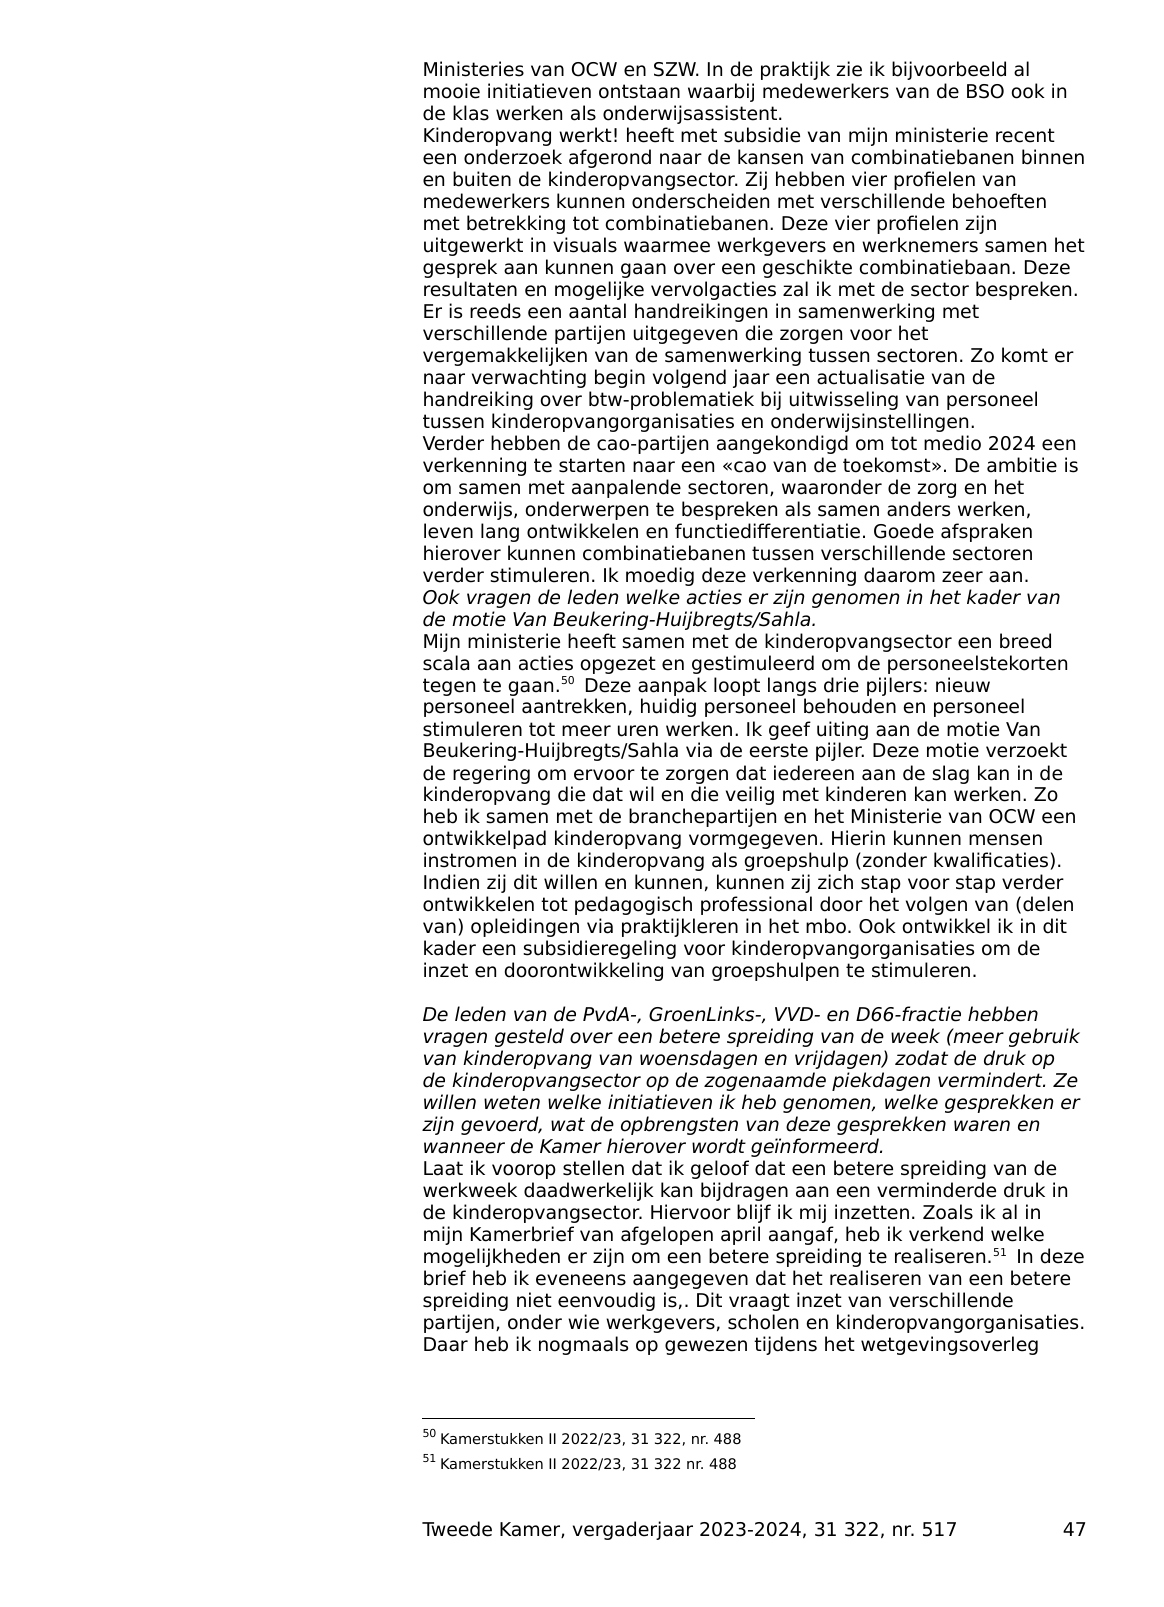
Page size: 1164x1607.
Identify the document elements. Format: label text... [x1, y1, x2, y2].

text Ook vragen de leden welke acties er zijn genomen in het kader van de motie Van Beukering-Huijbregts/Sahla. [422, 587, 1087, 631]
text Er is reeds een aantal handreikingen in samenwerking met verschillende partijen uitgegeven die zorgen voor het vergemakkelijken van de samenwerking tussen sectoren. Zo komt er naar verwachting begin volgend jaar een actualisatie van de handreiking over btw-problematiek bij uitwisseling van personeel tussen kinderopvangorganisaties en onderwijsinstellingen. [422, 301, 1087, 433]
text Ministeries van OCW en SZW. In de praktijk zie ik bijvoorbeeld al mooie initiatieven ontstaan waarbij medewerkers van de BSO ook in de klas werken als onderwijsassistent. [422, 59, 1087, 125]
text Laat ik voorop stellen dat ik geloof dat een betere spreiding van de werkweek daadwerkelijk kan bijdragen aan een verminderde druk in de kinderopvangsector. Hiervoor blijf ik mij inzetten. Zoals ik al in mijn Kamerbrief van afgelopen april aangaf, heb ik verkend welke mogelijkheden er zijn om een betere spreiding te realiseren. In deze brief heb ik eveneens aangegeven dat het realiseren van een betere spreiding niet eenvoudig is,. Dit vraagt inzet van verschillende partijen, onder wie werkgevers, scholen en kinderopvangorganisaties. Daar heb ik nogmaals op gewezen tijdens het wetgevingsoverleg [422, 1158, 1087, 1356]
text De leden van de PvdA-, GroenLinks-, VVD- en D66-fractie hebben vragen gesteld over een betere spreiding van de week (meer gebruik van kinderopvang van woensdagen en vrijdagen) zodat de druk op de kinderopvangsector op de zogenaamde piekdagen vermindert. Ze willen weten welke initiatieven ik heb genomen, welke gesprekken er zijn gevoerd, wat de opbrengsten van deze gesprekken waren en wanneer de Kamer hierover wordt geïnformeerd. [422, 1004, 1087, 1158]
text Kamerstukken II 2022/23, 31 322, nr. 488 [422, 1427, 1087, 1449]
text Kinderopvang werkt! heeft met subsidie van mijn ministerie recent een onderzoek afgerond naar de kansen van combinatiebanen binnen en buiten de kinderopvangsector. Zij hebben vier profielen van medewerkers kunnen onderscheiden met verschillende behoeften met betrekking tot combinatiebanen. Deze vier profielen zijn uitgewerkt in visuals waarmee werkgevers en werknemers samen het gesprek aan kunnen gaan over een geschikte combinatiebaan. Deze resultaten en mogelijke vervolgacties zal ik met de sector bespreken. [422, 125, 1087, 301]
text Verder hebben de cao-partijen aangekondigd om tot medio 2024 een verkenning te starten naar een «cao van de toekomst». De ambitie is om samen met aanpalende sectoren, waaronder de zorg en het onderwijs, onderwerpen te bespreken als samen anders werken, leven lang ontwikkelen en functiedifferentiatie. Goede afspraken hierover kunnen combinatiebanen tussen verschillende sectoren verder stimuleren. Ik moedig deze verkenning daarom zeer aan. [422, 433, 1087, 587]
text Mijn ministerie heeft samen met de kinderopvangsector een breed scala aan acties opgezet en gestimuleerd om de personeelstekorten tegen te gaan. Deze aanpak loopt langs drie pijlers: nieuw personeel aantrekken, huidig personeel behouden en personeel stimuleren tot meer uren werken. Ik geef uiting aan de motie Van Beukering-Huijbregts/Sahla via de eerste pijler. Deze motie verzoekt de regering om ervoor te zorgen dat iedereen aan de slag kan in de kinderopvang die dat wil en die veilig met kinderen kan werken. Zo heb ik samen met de branchepartijen en het Ministerie van OCW een ontwikkelpad kinderopvang vormgegeven. Hierin kunnen mensen instromen in de kinderopvang als groepshulp (zonder kwalificaties). Indien zij dit willen en kunnen, kunnen zij zich stap voor stap verder ontwikkelen tot pedagogisch professional door het volgen van (delen van) opleidingen via praktijkleren in het mbo. Ook ontwikkel ik in dit kader een subsidieregeling voor kinderopvangorganisaties om de inzet en doorontwikkeling van groepshulpen te stimuleren. [422, 631, 1087, 982]
text Kamerstukken II 2022/23, 31 322 nr. 488 [422, 1452, 1087, 1474]
